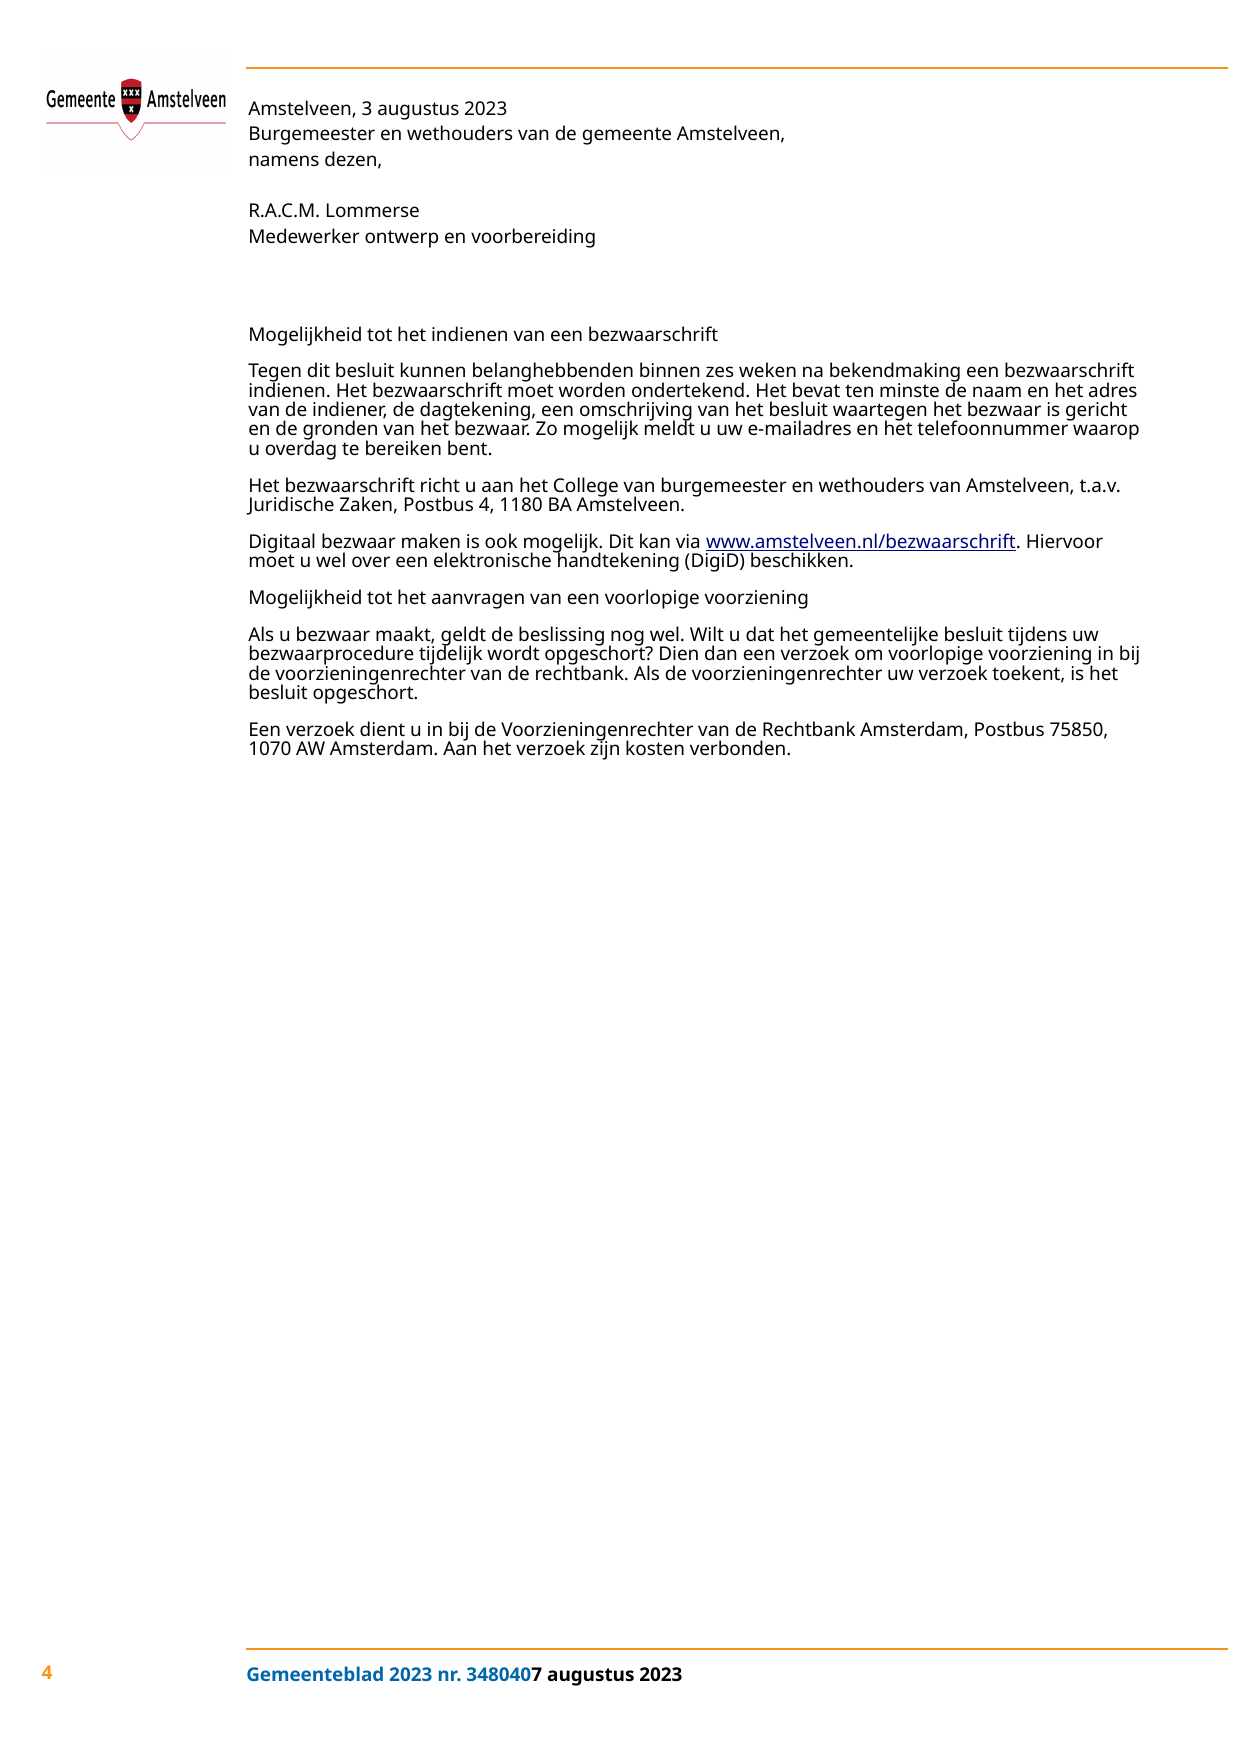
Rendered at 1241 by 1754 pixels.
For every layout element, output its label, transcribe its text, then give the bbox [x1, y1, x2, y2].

text Medewerker ontwerp en voorbereiding [248, 223, 1152, 249]
picture [41, 47, 231, 172]
text Een verzoek dient u in bij de Voorzieningenrechter van de Rechtbank Amsterdam, Postbus 75850, 1070 AW Amsterdam. Aan het verzoek zijn kosten verbonden. [248, 721, 1152, 759]
text Het bezwaarschrift richt u aan het College van burgemeester en wethouders van Amstelveen, t.a.v. Juridische Zaken, Postbus 4, 1180 BA Amstelveen. [248, 477, 1152, 515]
text Amstelveen, 3 augustus 2023 [248, 95, 1152, 121]
text Als u bezwaar maakt, geldt de beslissing nog wel. Wilt u dat het gemeentelijke besluit tijdens uw bezwaarprocedure tijdelijk wordt opgeschort? Dien dan een verzoek om voorlopige voorziening in bij de voorzieningenrechter van de rechtbank. Als de voorzieningenrechter uw verzoek toekent, is het besluit opgeschort. [248, 626, 1152, 703]
text namens dezen, [248, 146, 1152, 172]
text Mogelijkheid tot het aanvragen van een voorlopige voorziening [248, 589, 1152, 608]
text Tegen dit besluit kunnen belanghebbenden binnen zes weken na bekendmaking een bezwaarschrift indienen. Het bezwaarschrift moet worden ondertekend. Het bevat ten minste de naam en het adres van de indiener, de dagtekening, een omschrijving van het besluit waartegen het bezwaar is gericht en de gronden van het bezwaar. Zo mogelijk meldt u uw e-mailadres en het telefoonnummer waarop u overdag te bereiken bent. [248, 362, 1152, 459]
text R.A.C.M. Lommerse [248, 198, 1152, 223]
text Digitaal bezwaar maken is ook mogelijk. Dit kan via www.amstelveen.nl/bezwaarschrift. Hiervoor moet u wel over een elektronische handtekening (DigiD) beschikken. [248, 533, 1152, 571]
text Mogelijkheid tot het indienen van een bezwaarschrift [248, 326, 1152, 345]
text Burgemeester en wethouders van de gemeente Amstelveen, [248, 121, 1152, 146]
